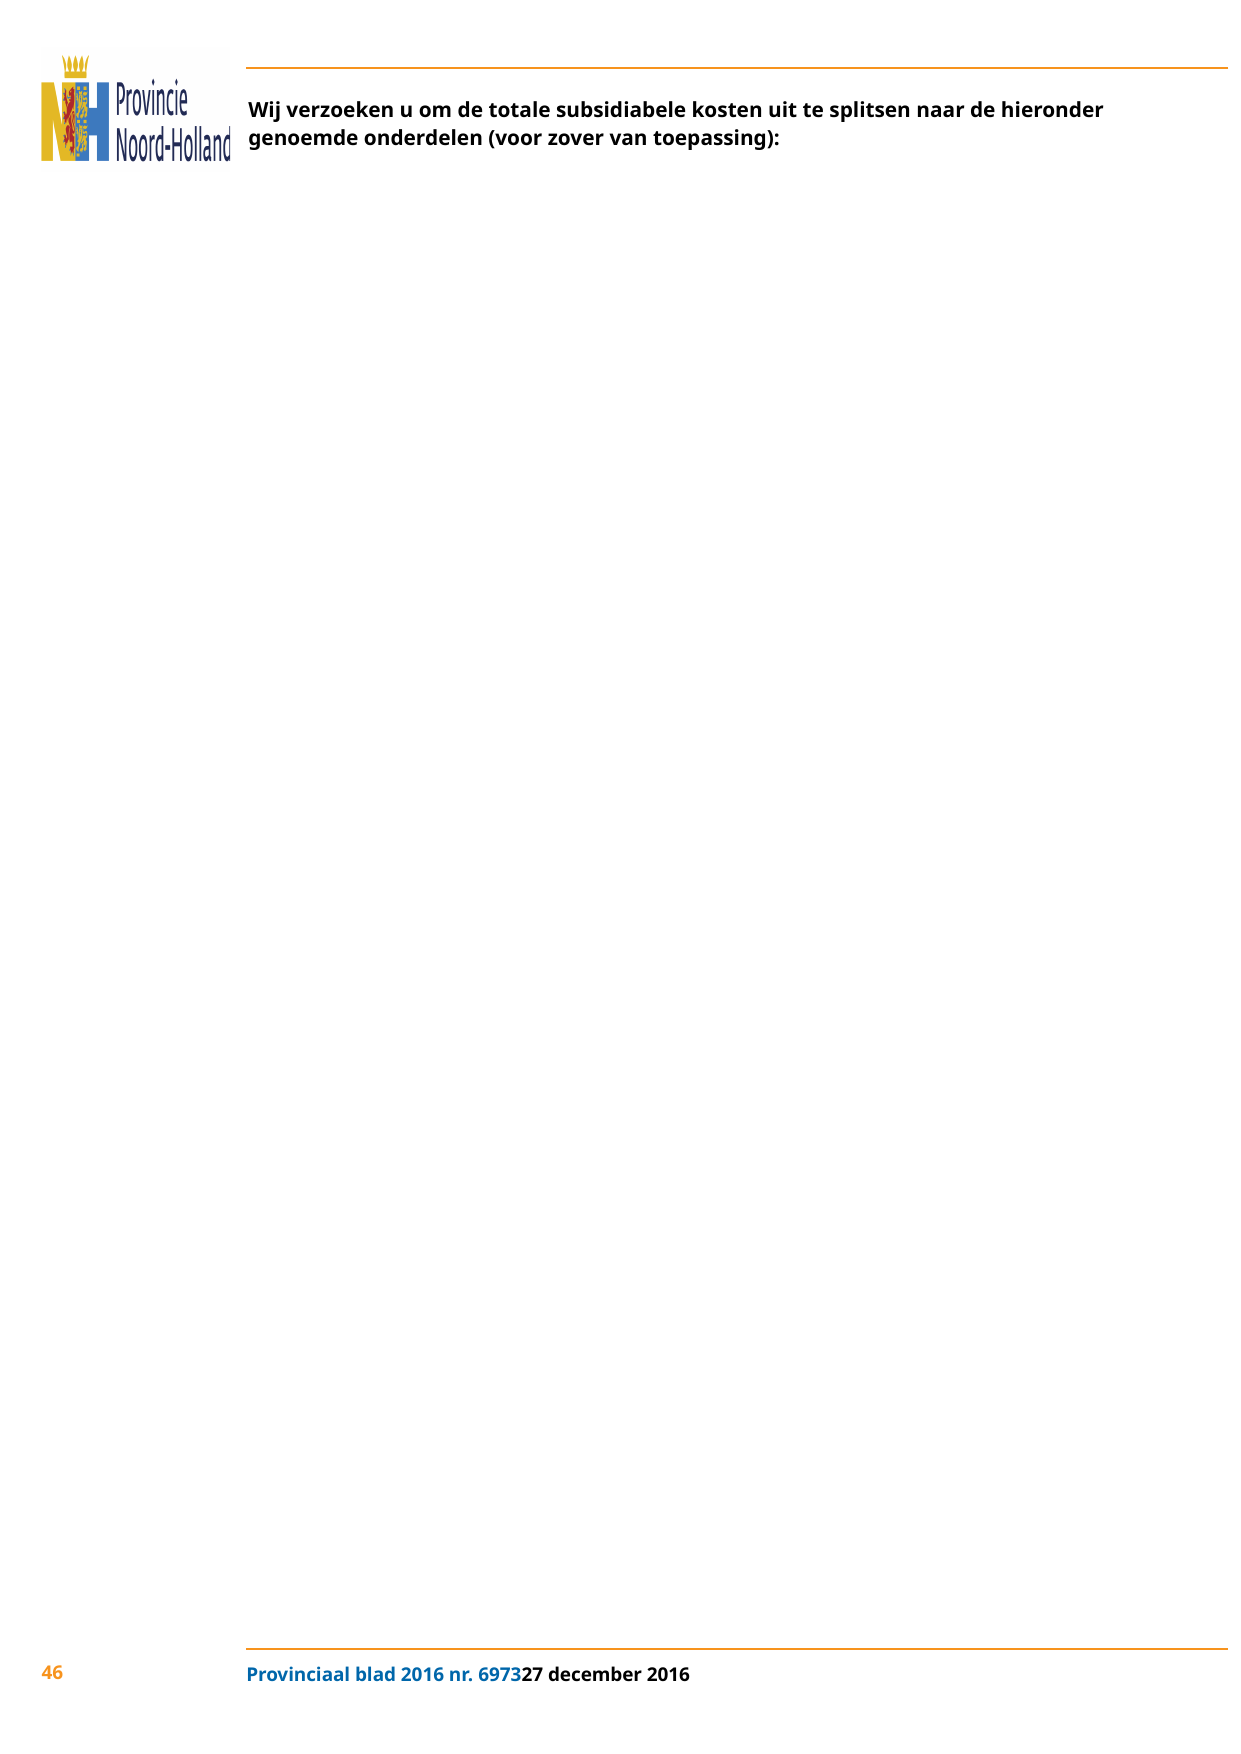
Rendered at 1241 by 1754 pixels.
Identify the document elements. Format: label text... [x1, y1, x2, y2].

picture [41, 47, 231, 172]
text Wij verzoeken u om de totale subsidiabele kosten uit te splitsen naar de hieronder genoemde onderdelen (voor zover van toepassing): [248, 95, 1152, 152]
